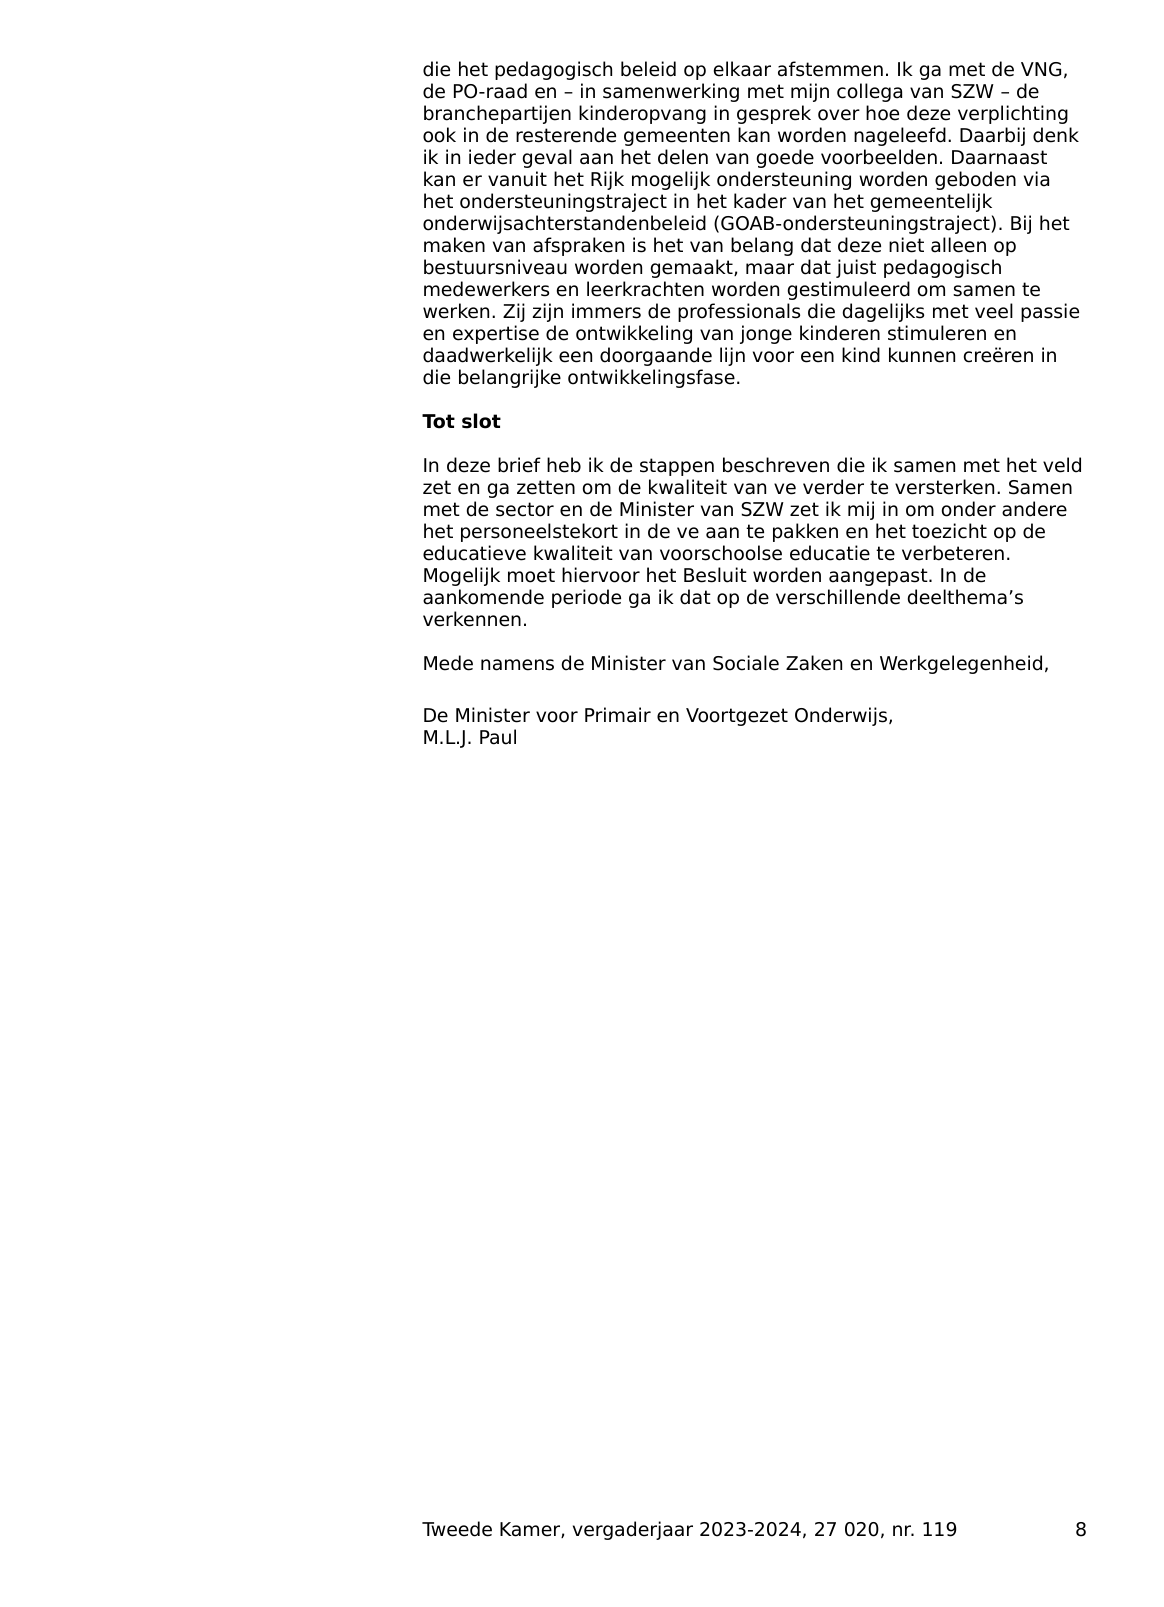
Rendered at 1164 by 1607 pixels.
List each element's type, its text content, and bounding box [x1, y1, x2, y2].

text De Minister voor Primair en Voortgezet Onderwijs, M.L.J. Paul [422, 705, 1087, 749]
text Mede namens de Minister van Sociale Zaken en Werkgelegenheid, [422, 653, 1087, 675]
text In deze brief heb ik de stappen beschreven die ik samen met het veld zet en ga zetten om de kwaliteit van ve verder te versterken. Samen met de sector en de Minister van SZW zet ik mij in om onder andere het personeelstekort in de ve aan te pakken en het toezicht op de educatieve kwaliteit van voorschoolse educatie te verbeteren. Mogelijk moet hiervoor het Besluit worden aangepast. In de aankomende periode ga ik dat op de verschillende deelthema’s verkennen. [422, 455, 1087, 631]
text die het pedagogisch beleid op elkaar afstemmen. Ik ga met de VNG, de PO-raad en – in samenwerking met mijn collega van SZW – de branchepartijen kinderopvang in gesprek over hoe deze verplichting ook in de resterende gemeenten kan worden nageleefd. Daarbij denk ik in ieder geval aan het delen van goede voorbeelden. Daarnaast kan er vanuit het Rijk mogelijk ondersteuning worden geboden via het ondersteuningstraject in het kader van het gemeentelijk onderwijsachterstandenbeleid (GOAB-ondersteuningstraject). Bij het maken van afspraken is het van belang dat deze niet alleen op bestuursniveau worden gemaakt, maar dat juist pedagogisch medewerkers en leerkrachten worden gestimuleerd om samen te werken. Zij zijn immers de professionals die dagelijks met veel passie en expertise de ontwikkeling van jonge kinderen stimuleren en daadwerkelijk een doorgaande lijn voor een kind kunnen creëren in die belangrijke ontwikkelingsfase. [422, 59, 1087, 389]
subtitle Tot slot [422, 411, 1087, 433]
